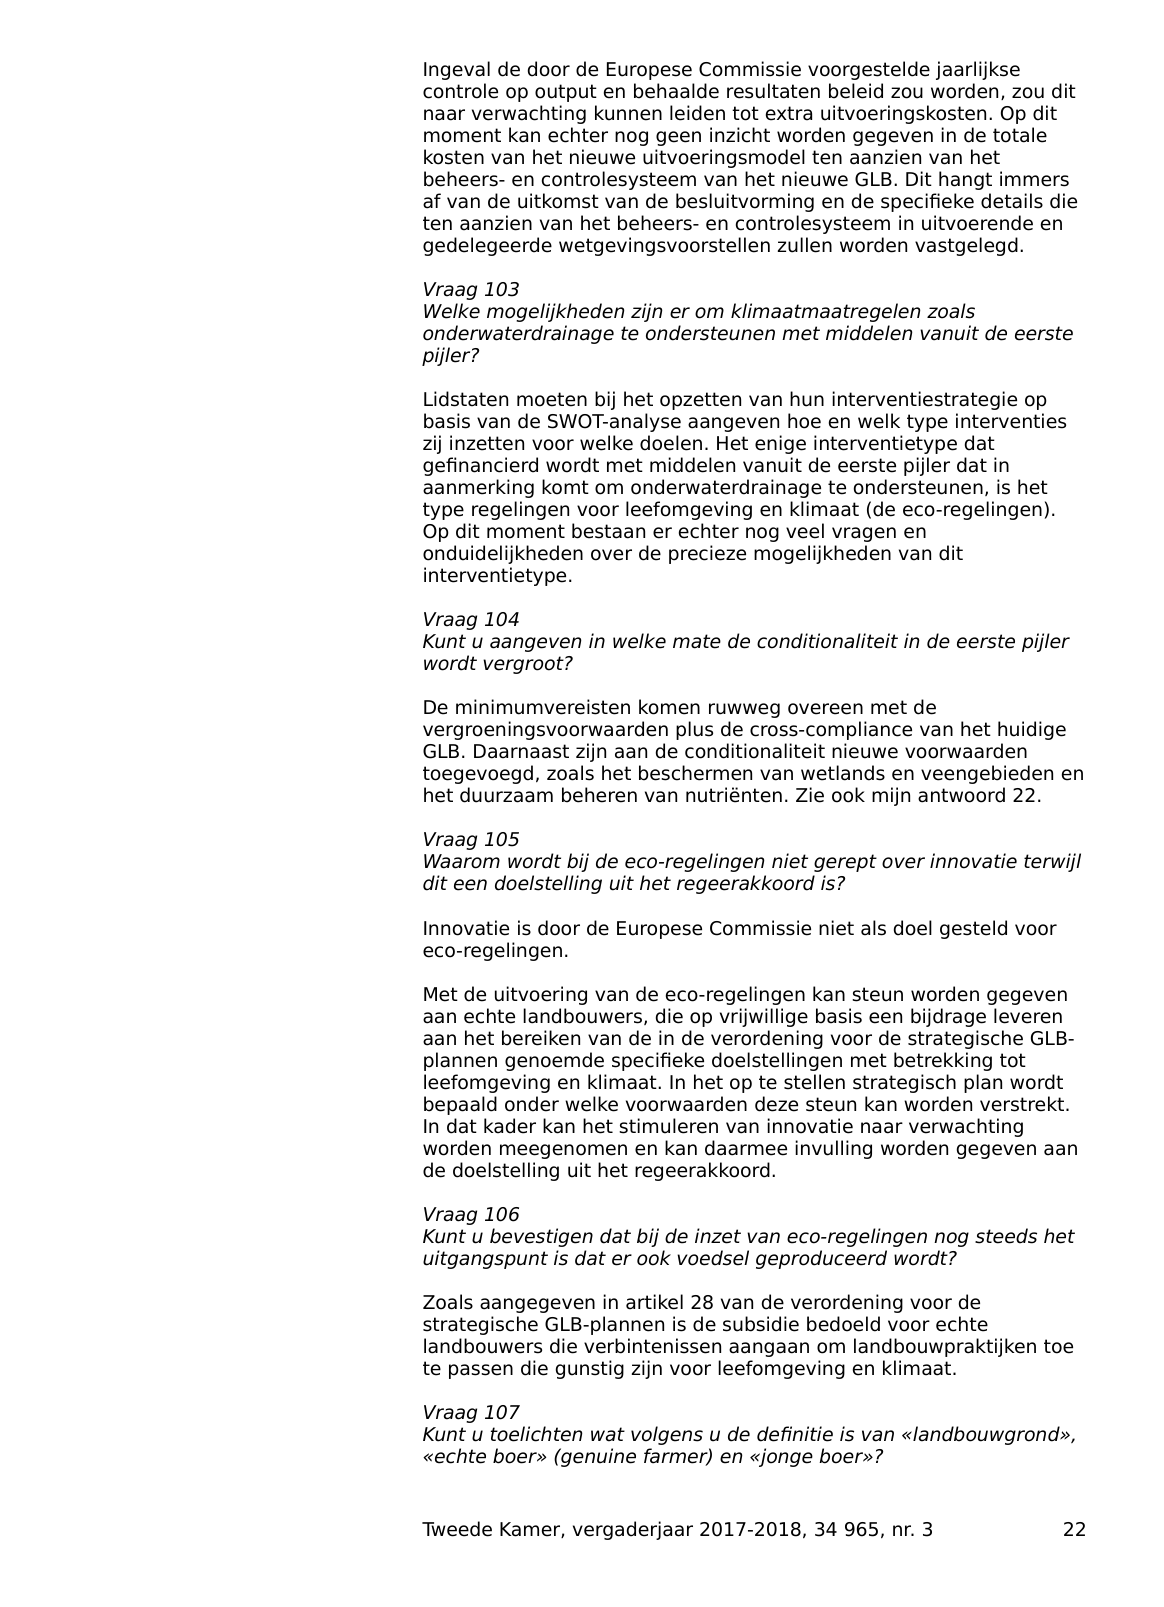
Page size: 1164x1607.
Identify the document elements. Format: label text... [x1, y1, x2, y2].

text Zoals aangegeven in artikel 28 van de verordening voor de strategische GLB-plannen is de subsidie bedoeld voor echte landbouwers die verbintenissen aangaan om landbouwpraktijken toe te passen die gunstig zijn voor leefomgeving en klimaat. [422, 1292, 1087, 1380]
text Vraag 103 [422, 279, 1087, 301]
text Kunt u toelichten wat volgens u de definitie is van «landbouwgrond», «echte boer» (genuine farmer) en «jonge boer»? [422, 1424, 1087, 1468]
text Welke mogelijkheden zijn er om klimaatmaatregelen zoals onderwaterdrainage te ondersteunen met middelen vanuit de eerste pijler? [422, 301, 1087, 367]
text Kunt u bevestigen dat bij de inzet van eco-regelingen nog steeds het uitgangspunt is dat er ook voedsel geproduceerd wordt? [422, 1226, 1087, 1269]
text Vraag 104 [422, 609, 1087, 631]
text Innovatie is door de Europese Commissie niet als doel gesteld voor eco-regelingen. [422, 917, 1087, 961]
text Vraag 106 [422, 1204, 1087, 1226]
text Kunt u aangeven in welke mate de conditionaliteit in de eerste pijler wordt vergroot? [422, 631, 1087, 675]
text Waarom wordt bij de eco-regelingen niet gerept over innovatie terwijl dit een doelstelling uit het regeerakkoord is? [422, 851, 1087, 895]
text Lidstaten moeten bij het opzetten van hun interventiestrategie op basis van de SWOT-analyse aangeven hoe en welk type interventies zij inzetten voor welke doelen. Het enige interventietype dat gefinancierd wordt met middelen vanuit de eerste pijler dat in aanmerking komt om onderwaterdrainage te ondersteunen, is het type regelingen voor leefomgeving en klimaat (de eco-regelingen). Op dit moment bestaan er echter nog veel vragen en onduidelijkheden over de precieze mogelijkheden van dit interventietype. [422, 389, 1087, 587]
text Met de uitvoering van de eco-regelingen kan steun worden gegeven aan echte landbouwers, die op vrijwillige basis een bijdrage leveren aan het bereiken van de in de verordening voor de strategische GLB-plannen genoemde specifieke doelstellingen met betrekking tot leefomgeving en klimaat. In het op te stellen strategisch plan wordt bepaald onder welke voorwaarden deze steun kan worden verstrekt. In dat kader kan het stimuleren van innovatie naar verwachting worden meegenomen en kan daarmee invulling worden gegeven aan de doelstelling uit het regeerakkoord. [422, 984, 1087, 1181]
text Vraag 105 [422, 829, 1087, 851]
text Vraag 107 [422, 1402, 1087, 1424]
text De minimumvereisten komen ruwweg overeen met de vergroeningsvoorwaarden plus de cross-compliance van het huidige GLB. Daarnaast zijn aan de conditionaliteit nieuwe voorwaarden toegevoegd, zoals het beschermen van wetlands en veengebieden en het duurzaam beheren van nutriënten. Zie ook mijn antwoord 22. [422, 697, 1087, 807]
text Ingeval de door de Europese Commissie voorgestelde jaarlijkse controle op output en behaalde resultaten beleid zou worden, zou dit naar verwachting kunnen leiden tot extra uitvoeringskosten. Op dit moment kan echter nog geen inzicht worden gegeven in de totale kosten van het nieuwe uitvoeringsmodel ten aanzien van het beheers- en controlesysteem van het nieuwe GLB. Dit hangt immers af van de uitkomst van de besluitvorming en de specifieke details die ten aanzien van het beheers- en controlesysteem in uitvoerende en gedelegeerde wetgevingsvoorstellen zullen worden vastgelegd. [422, 59, 1087, 257]
